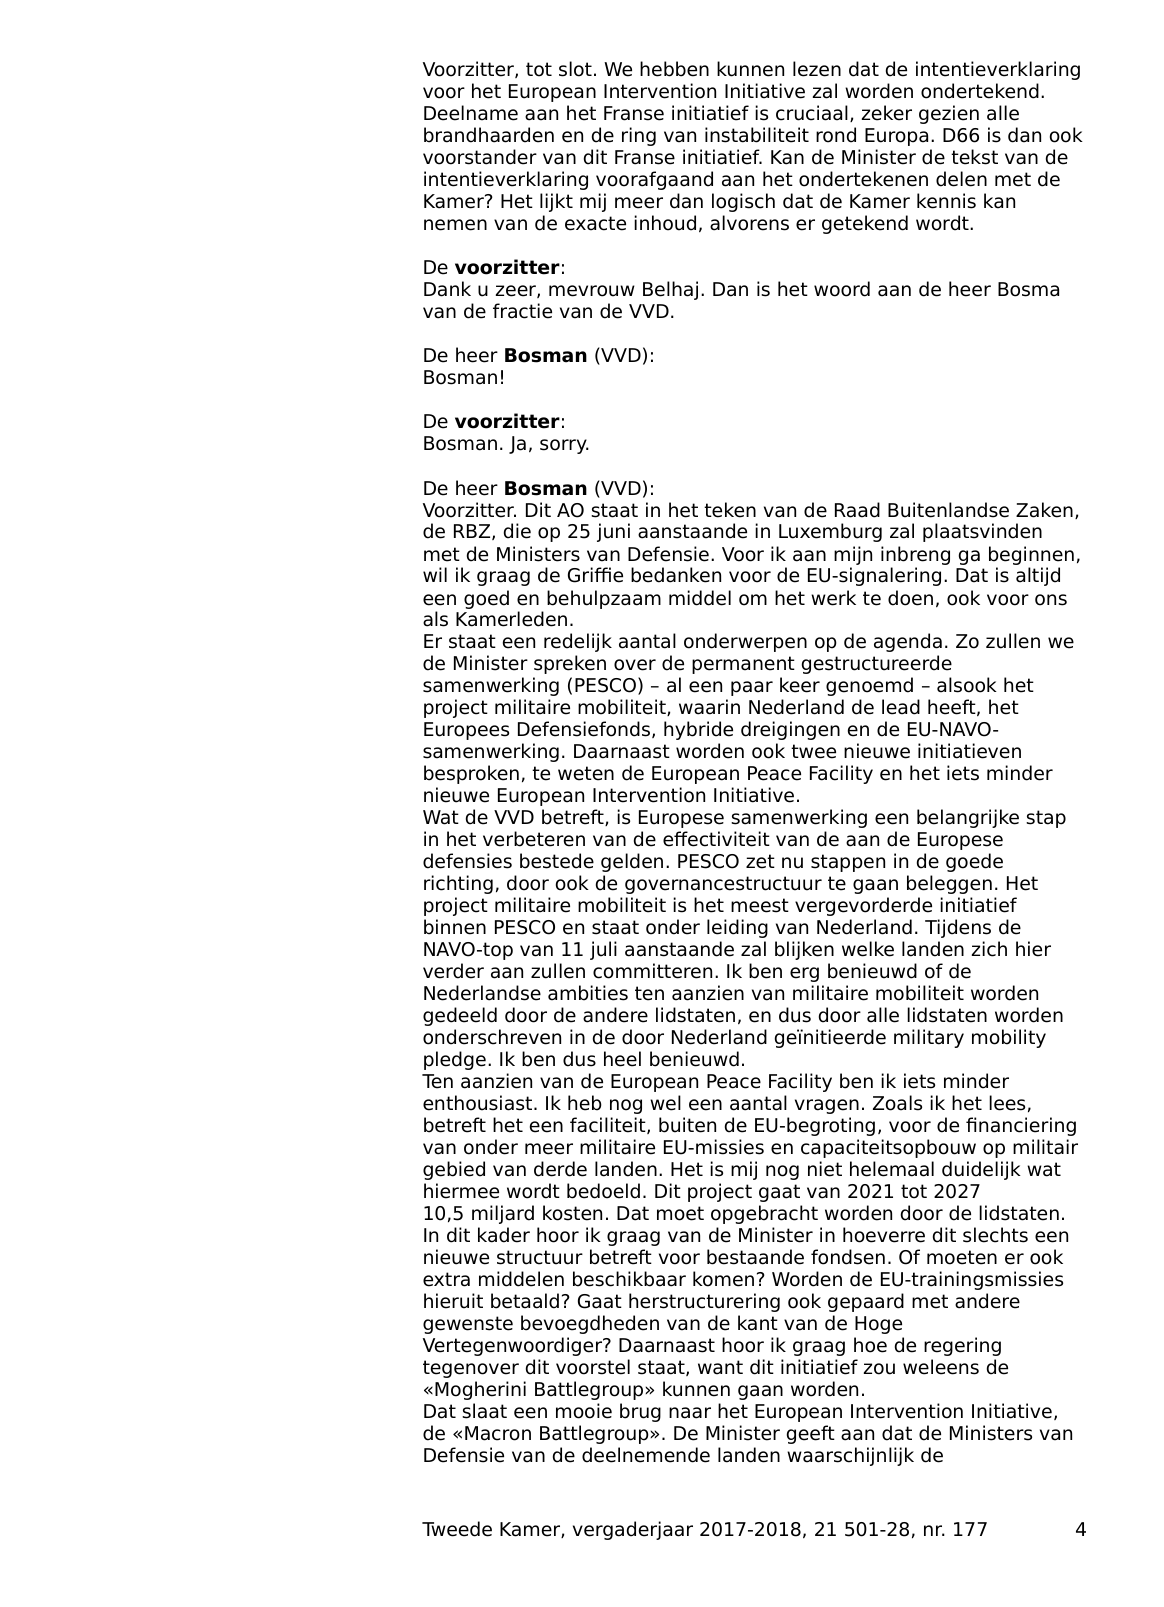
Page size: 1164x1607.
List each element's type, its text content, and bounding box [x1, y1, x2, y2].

text Dat slaat een mooie brug naar het European Intervention Initiative, de «Macron Battlegroup». De Minister geeft aan dat de Ministers van Defensie van de deelnemende landen waarschijnlijk de [422, 1401, 1087, 1467]
text De voorzitter: [422, 411, 1087, 433]
text Er staat een redelijk aantal onderwerpen op de agenda. Zo zullen we de Minister spreken over de permanent gestructureerde samenwerking (PESCO) – al een paar keer genoemd – alsook het project militaire mobiliteit, waarin Nederland de lead heeft, het Europees Defensiefonds, hybride dreigingen en de EU-NAVO-samenwerking. Daarnaast worden ook twee nieuwe initiatieven besproken, te weten de European Peace Facility en het iets minder nieuwe European Intervention Initiative. [422, 631, 1087, 807]
text De heer Bosman (VVD): [422, 477, 1087, 499]
text Bosman. Ja, sorry. [422, 433, 1087, 455]
text Dank u zeer, mevrouw Belhaj. Dan is het woord aan de heer Bosma van de fractie van de VVD. [422, 279, 1087, 323]
text Voorzitter. Dit AO staat in het teken van de Raad Buitenlandse Zaken, de RBZ, die op 25 juni aanstaande in Luxemburg zal plaatsvinden met de Ministers van Defensie. Voor ik aan mijn inbreng ga beginnen, wil ik graag de Griffie bedanken voor de EU-signalering. Dat is altijd een goed en behulpzaam middel om het werk te doen, ook voor ons als Kamerleden. [422, 499, 1087, 631]
text Ten aanzien van de European Peace Facility ben ik iets minder enthousiast. Ik heb nog wel een aantal vragen. Zoals ik het lees, betreft het een faciliteit, buiten de EU-begroting, voor de financiering van onder meer militaire EU-missies en capaciteitsopbouw op militair gebied van derde landen. Het is mij nog niet helemaal duidelijk wat hiermee wordt bedoeld. Dit project gaat van 2021 tot 2027 10,5 miljard kosten. Dat moet opgebracht worden door de lidstaten. In dit kader hoor ik graag van de Minister in hoeverre dit slechts een nieuwe structuur betreft voor bestaande fondsen. Of moeten er ook extra middelen beschikbaar komen? Worden de EU-trainingsmissies hieruit betaald? Gaat herstructurering ook gepaard met andere gewenste bevoegdheden van de kant van de Hoge Vertegenwoordiger? Daarnaast hoor ik graag hoe de regering tegenover dit voorstel staat, want dit initiatief zou weleens de «Mogherini Battlegroup» kunnen gaan worden. [422, 1071, 1087, 1401]
text Wat de VVD betreft, is Europese samenwerking een belangrijke stap in het verbeteren van de effectiviteit van de aan de Europese defensies bestede gelden. PESCO zet nu stappen in de goede richting, door ook de governancestructuur te gaan beleggen. Het project militaire mobiliteit is het meest vergevorderde initiatief binnen PESCO en staat onder leiding van Nederland. Tijdens de NAVO-top van 11 juli aanstaande zal blijken welke landen zich hier verder aan zullen committeren. Ik ben erg benieuwd of de Nederlandse ambities ten aanzien van militaire mobiliteit worden gedeeld door de andere lidstaten, en dus door alle lidstaten worden onderschreven in de door Nederland geïnitieerde military mobility pledge. Ik ben dus heel benieuwd. [422, 807, 1087, 1071]
text Voorzitter, tot slot. We hebben kunnen lezen dat de intentieverklaring voor het European Intervention Initiative zal worden ondertekend. Deelname aan het Franse initiatief is cruciaal, zeker gezien alle brandhaarden en de ring van instabiliteit rond Europa. D66 is dan ook voorstander van dit Franse initiatief. Kan de Minister de tekst van de intentieverklaring voorafgaand aan het ondertekenen delen met de Kamer? Het lijkt mij meer dan logisch dat de Kamer kennis kan nemen van de exacte inhoud, alvorens er getekend wordt. [422, 59, 1087, 235]
text De heer Bosman (VVD): [422, 345, 1087, 367]
text De voorzitter: [422, 257, 1087, 279]
text Bosman! [422, 367, 1087, 389]
